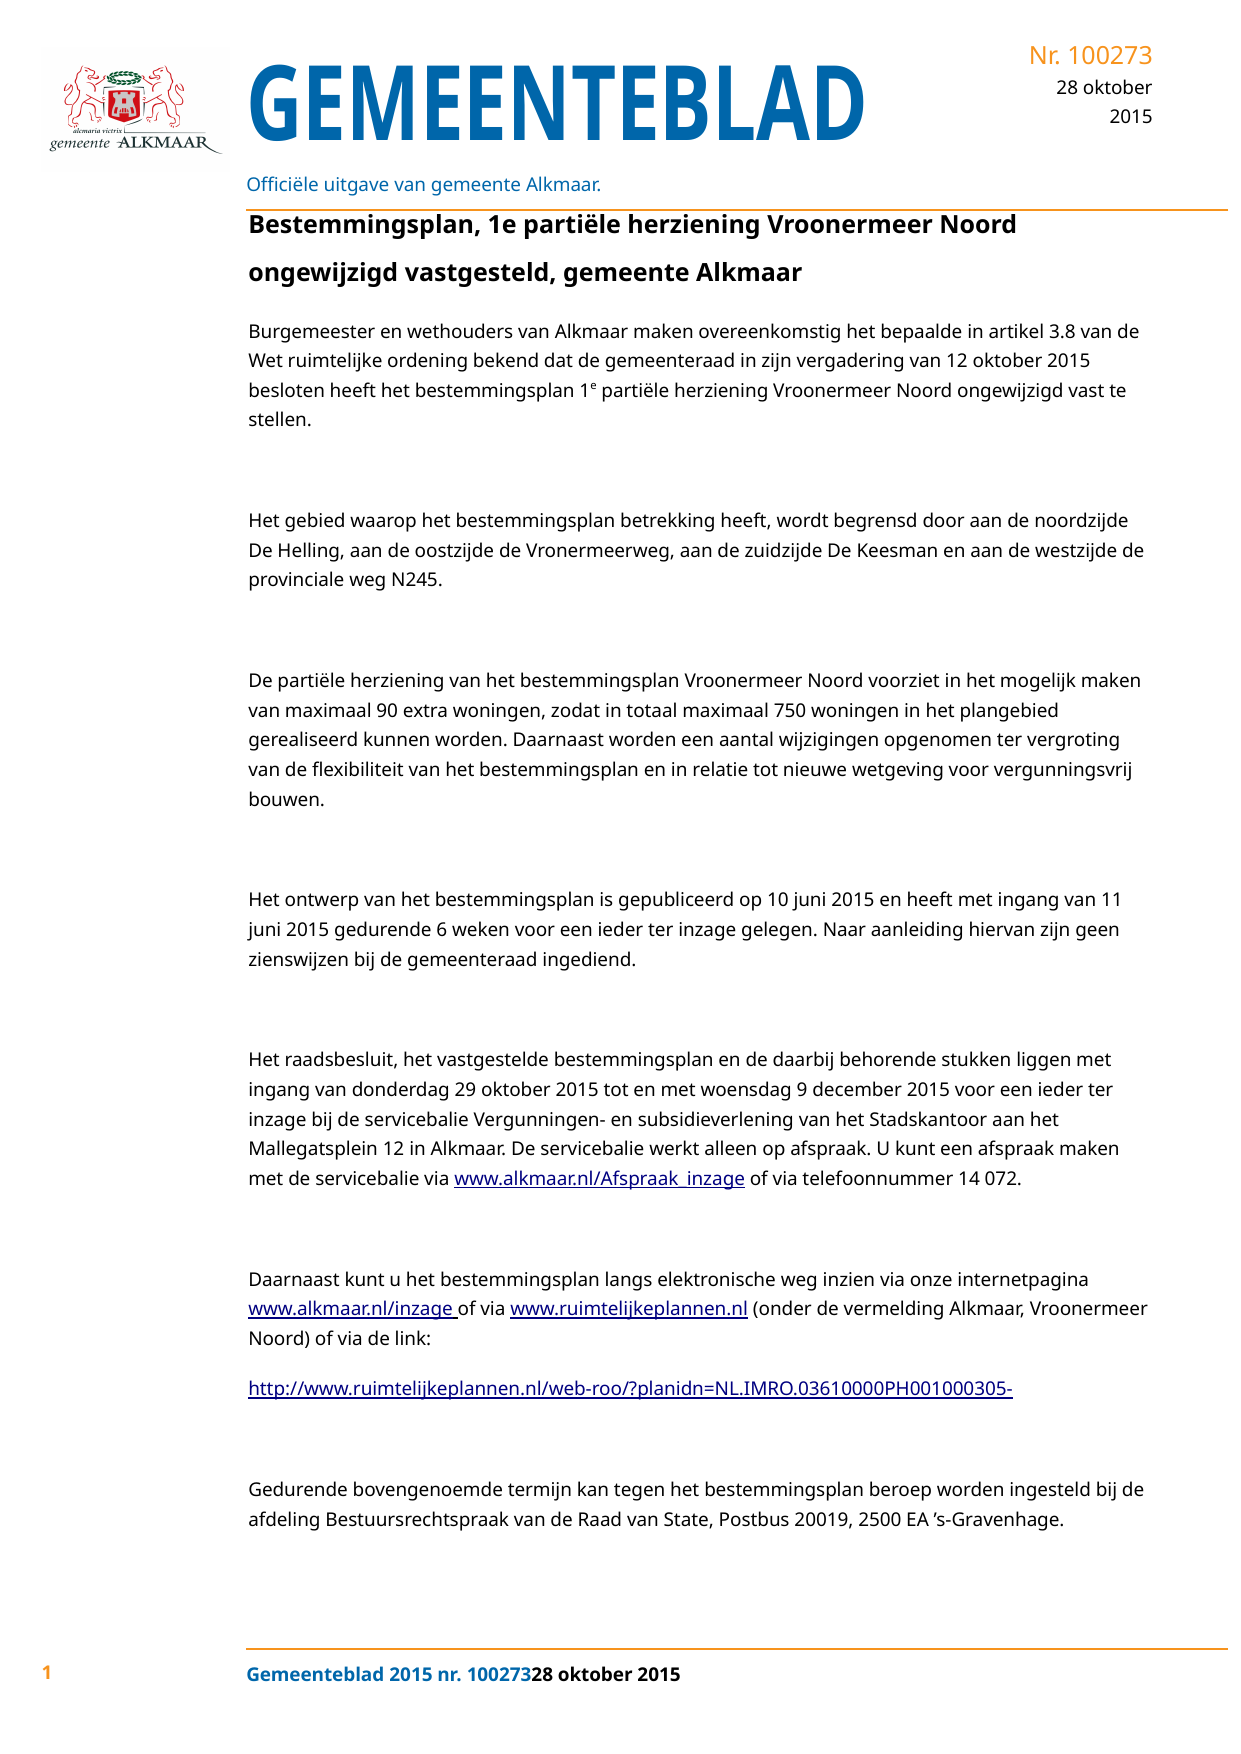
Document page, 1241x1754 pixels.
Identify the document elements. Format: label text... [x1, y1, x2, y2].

picture [41, 47, 231, 172]
text Bestemmingsplan, 1e partiële herziening Vroonermeer Noord ongewijzigd vastgesteld, gemeente Alkmaar [248, 211, 1152, 288]
text Het gebied waarop het bestemmingsplan betrekking heeft, wordt begrensd door aan de noordzijde De Helling, aan de oostzijde de Vronermeerweg, aan de zuidzijde De Keesman en aan de westzijde de provinciale weg N245. [248, 507, 1152, 592]
text http://www.ruimtelijkeplannen.nl/web-roo/?planidn=NL.IMRO.03610000PH001000305- [248, 1375, 1152, 1401]
text Het ontwerp van het bestemmingsplan is gepubliceerd op 10 juni 2015 en heeft met ingang van 11 juni 2015 gedurende 6 weken voor een ieder ter inzage gelegen. Naar aanleiding hiervan zijn geen zienswijzen bij de gemeenteraad ingediend. [248, 887, 1152, 972]
text Gedurende bovengenoemde termijn kan tegen het bestemmingsplan beroep worden ingesteld bij de afdeling Bestuursrechtspraak van de Raad van State, Postbus 20019, 2500 EA ’s-Gravenhage. [248, 1476, 1152, 1532]
text De partiële herziening van het bestemmingsplan Vroonermeer Noord voorziet in het mogelijk maken van maximaal 90 extra woningen, zodat in totaal maximaal 750 woningen in het plangebied gerealiseerd kunnen worden. Daarnaast worden een aantal wijzigingen opgenomen ter vergroting van de flexibiliteit van het bestemmingsplan en in relatie tot nieuwe wetgeving voor vergunningsvrij bouwen. [248, 667, 1152, 812]
text Burgemeester en wethouders van Alkmaar maken overeenkomstig het bepaalde in artikel 3.8 van de Wet ruimtelijke ordening bekend dat de gemeenteraad in zijn vergadering van 12 oktober 2015 besloten heeft het bestemmingsplan 1e partiële herziening Vroonermeer Noord ongewijzigd vast te stellen. [248, 318, 1152, 432]
text Het raadsbesluit, het vastgestelde bestemmingsplan en de daarbij behorende stukken liggen met ingang van donderdag 29 oktober 2015 tot en met woensdag 9 december 2015 voor een ieder ter inzage bij de servicebalie Vergunningen- en subsidieverlening van het Stadskantoor aan het Mallegatsplein 12 in Alkmaar. De servicebalie werkt alleen op afspraak. U kunt een afspraak maken met de servicebalie via www.alkmaar.nl/Afspraak_inzage of via telefoonnummer 14 072. [248, 1047, 1152, 1191]
text Daarnaast kunt u het bestemmingsplan langs elektronische weg inzien via onze internetpagina www.alkmaar.nl/inzage of via www.ruimtelijkeplannen.nl (onder de vermelding Alkmaar, Vroonermeer Noord) of via de link: [248, 1266, 1152, 1351]
